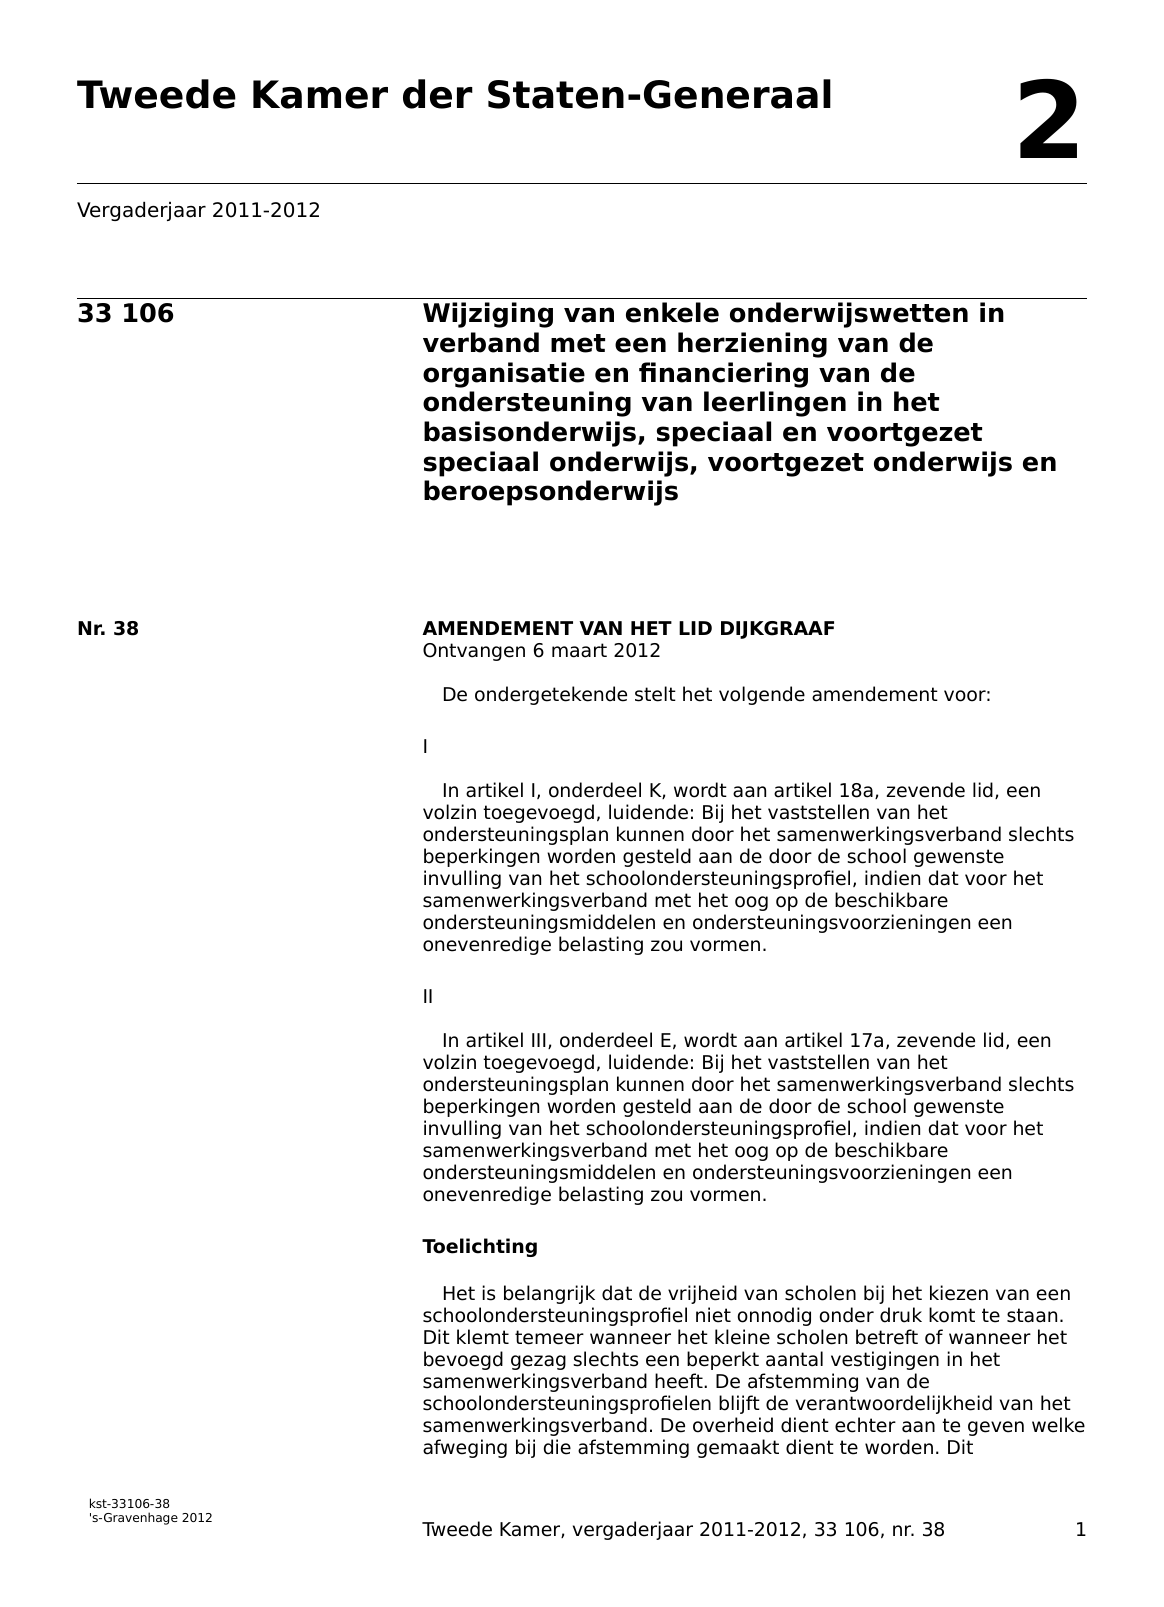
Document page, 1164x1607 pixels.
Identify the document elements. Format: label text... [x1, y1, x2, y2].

text De ondergetekende stelt het volgende amendement voor: [422, 684, 1087, 706]
table_cell Vergaderjaar 2011-2012 [77, 184, 1087, 298]
text Het is belangrijk dat de vrijheid van scholen bij het kiezen van een schoolondersteuningsprofiel niet onnodig onder druk komt te staan. Dit klemt temeer wanneer het kleine scholen betreft of wanneer het bevoegd gezag slechts een beperkt aantal vestigingen in het samenwerkingsverband heeft. De afstemming van de schoolondersteuningsprofielen blijft de verantwoordelijkheid van het samenwerkingsverband. De overheid dient echter aan te geven welke afweging bij die afstemming gemaakt dient te worden. Dit [422, 1283, 1087, 1459]
table_header 2 [886, 59, 1087, 183]
subtitle I [422, 736, 1087, 758]
text Ontvangen 6 maart 2012 [422, 640, 1087, 662]
text 's-Gravenhage 2012 [88, 1511, 323, 1525]
text In artikel I, onderdeel K, wordt aan artikel 18a, zevende lid, een volzin toegevoegd, luidende: Bij het vaststellen van het ondersteuningsplan kunnen door het samenwerkingsverband slechts beperkingen worden gesteld aan de door de school gewenste invulling van het schoolondersteuningsprofiel, indien dat voor het samenwerkingsverband met het oog op de beschikbare ondersteuningsmiddelen en ondersteuningsvoorzieningen een onevenredige belasting zou vormen. [422, 780, 1087, 956]
subtitle Nr. 38 AMENDEMENT VAN HET LID DIJKGRAAF [77, 618, 1087, 640]
text kst-33106-38 [88, 1497, 323, 1511]
text In artikel III, onderdeel E, wordt aan artikel 17a, zevende lid, een volzin toegevoegd, luidende: Bij het vaststellen van het ondersteuningsplan kunnen door het samenwerkingsverband slechts beperkingen worden gesteld aan de door de school gewenste invulling van het schoolondersteuningsprofiel, indien dat voor het samenwerkingsverband met het oog op de beschikbare ondersteuningsmiddelen en ondersteuningsvoorzieningen een onevenredige belasting zou vormen. [422, 1030, 1087, 1206]
subtitle 33 106 Wijziging van enkele onderwijswetten in verband met een herziening van de organisatie en financiering van de ondersteuning van leerlingen in het basisonderwijs, speciaal en voortgezet speciaal onderwijs, voortgezet onderwijs en beroepsonderwijs [77, 299, 1087, 507]
subtitle Toelichting [422, 1236, 1087, 1258]
table_header Tweede Kamer der Staten-Generaal [77, 59, 886, 183]
subtitle II [422, 986, 1087, 1008]
